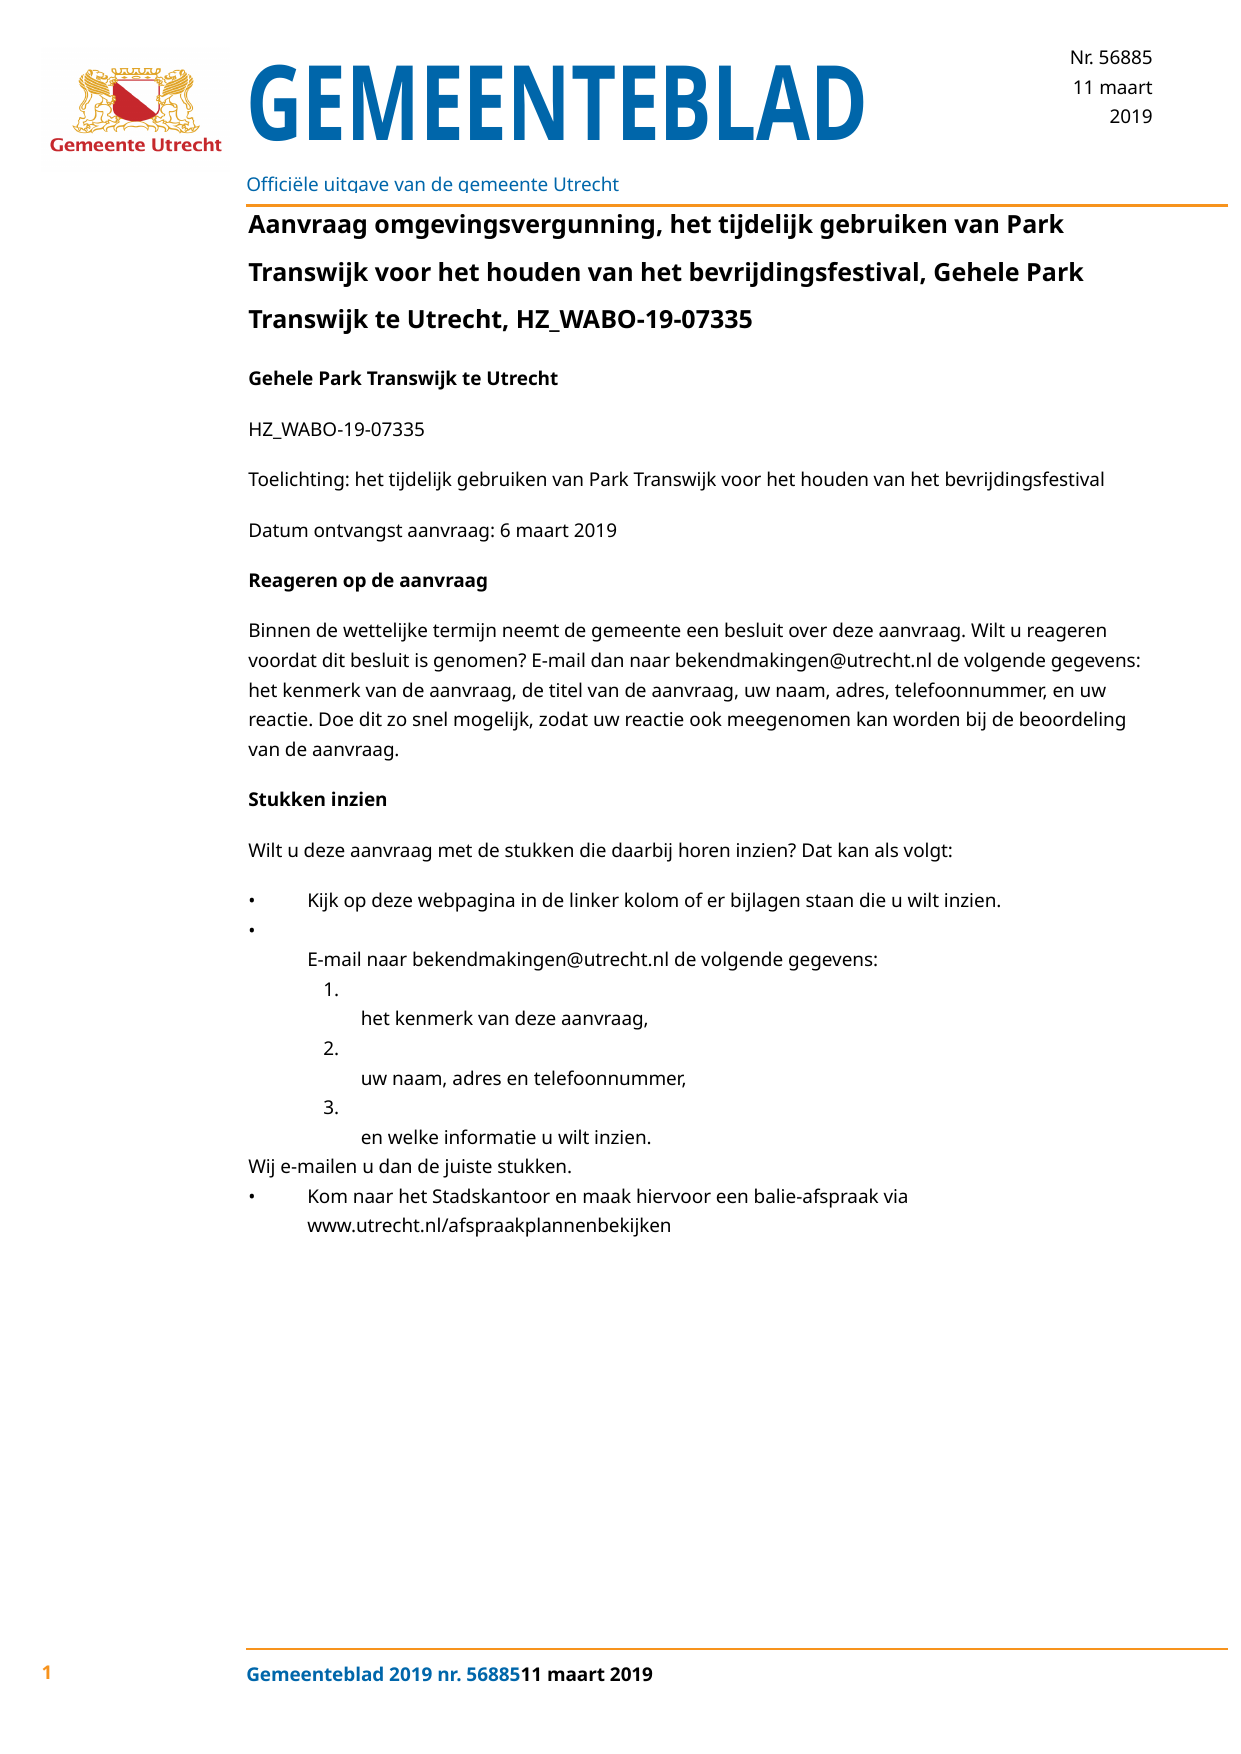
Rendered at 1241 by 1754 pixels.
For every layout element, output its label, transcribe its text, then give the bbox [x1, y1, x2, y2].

text Stukken inzien [248, 786, 1152, 812]
text Aanvraag omgevingsvergunning, het tijdelijk gebruiken van Park Transwijk voor het houden van het bevrijdingsfestival, Gehele Park Transwijk te Utrecht, HZ_WABO-19-07335 [248, 207, 1152, 336]
list E-mail naar bekendmakingen@utrecht.nl de volgende gegevens: [248, 946, 1152, 972]
list en welke informatie u wilt inzien. [323, 1124, 1152, 1149]
text Wilt u deze aanvraag met de stukken die daarbij horen inzien? Dat kan als volgt: [248, 837, 1152, 862]
list Kom naar het Stadskantoor en maak hiervoor een balie-afspraak via www.utrecht.nl/afspraakplannenbekijken [248, 1183, 1152, 1238]
text Binnen de wettelijke termijn neemt de gemeente een besluit over deze aanvraag. Wilt u reageren voordat dit besluit is genomen? E-mail dan naar bekendmakingen@utrecht.nl de volgende gegevens: het kenmerk van de aanvraag, de titel van de aanvraag, uw naam, adres, telefoonnummer, en uw reactie. Doe dit zo snel mogelijk, zodat uw reactie ook meegenomen kan worden bij de beoordeling van de aanvraag. [248, 618, 1152, 762]
list Kijk op deze webpagina in de linker kolom of er bijlagen staan die u wilt inzien. [248, 887, 1152, 913]
text HZ_WABO-19-07335 [248, 416, 1152, 442]
text Datum ontvangst aanvraag: 6 maart 2019 [248, 517, 1152, 542]
text Gehele Park Transwijk te Utrecht [248, 366, 1152, 391]
picture [41, 47, 231, 172]
list uw naam, adres en telefoonnummer, [323, 1065, 1152, 1090]
list het kenmerk van deze aanvraag, [323, 1006, 1152, 1031]
text Reageren op de aanvraag [248, 567, 1152, 593]
text Wij e-mailen u dan de juiste stukken. [248, 1153, 1152, 1179]
text Toelichting: het tijdelijk gebruiken van Park Transwijk voor het houden van het bevrijdingsfestival [248, 466, 1152, 492]
